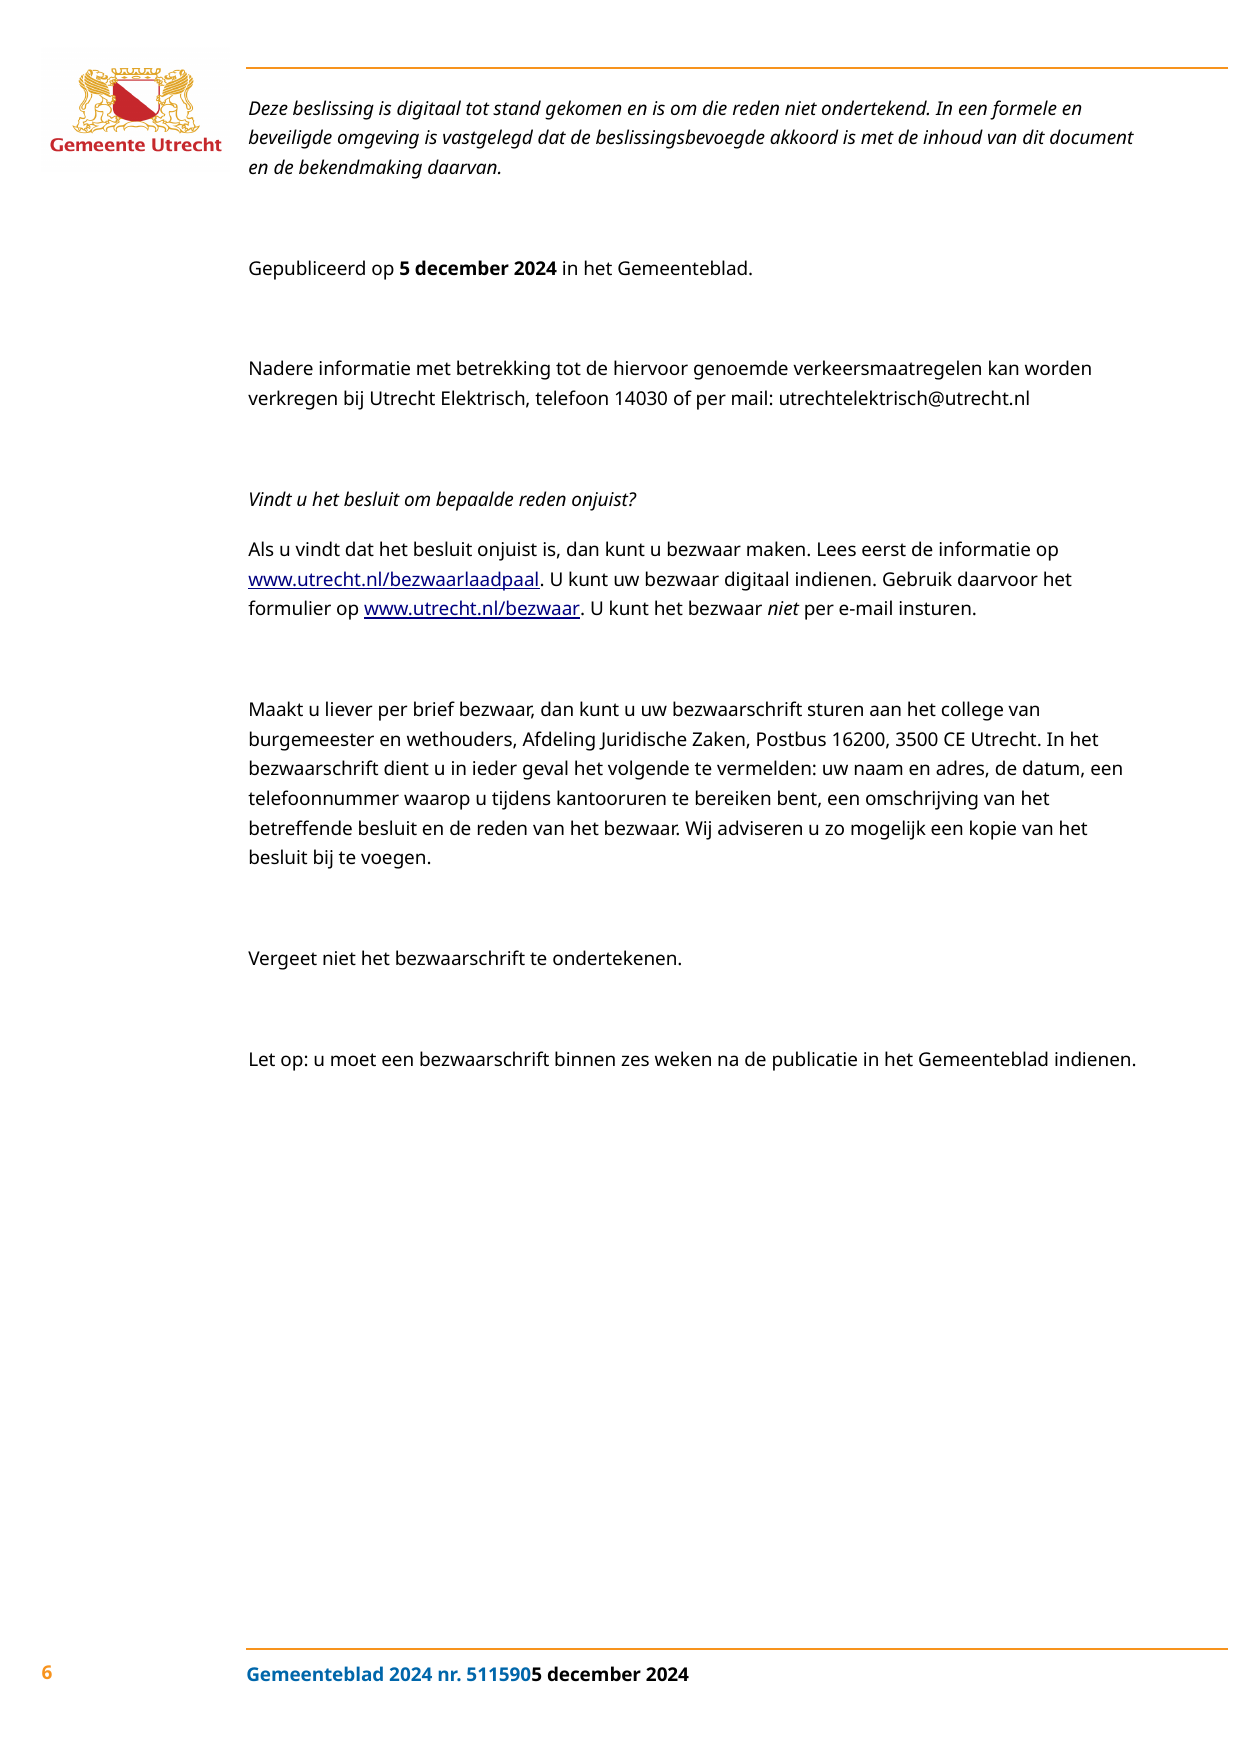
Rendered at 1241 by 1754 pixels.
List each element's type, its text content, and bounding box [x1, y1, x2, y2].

picture [41, 47, 231, 172]
text Maakt u liever per brief bezwaar, dan kunt u uw bezwaarschrift sturen aan het college van burgemeester en wethouders, Afdeling Juridische Zaken, Postbus 16200, 3500 CE Utrecht. In het bezwaarschrift dient u in ieder geval het volgende te vermelden: uw naam en adres, de datum, een telefoonnummer waarop u tijdens kantooruren te bereiken bent, een omschrijving van het betreffende besluit en de reden van het bezwaar. Wij adviseren u zo mogelijk een kopie van het besluit bij te voegen. [248, 696, 1152, 870]
text Als u vindt dat het besluit onjuist is, dan kunt u bezwaar maken. Lees eerst de informatie op www.utrecht.nl/bezwaarlaadpaal. U kunt uw bezwaar digitaal indienen. Gebruik daarvoor het formulier op www.utrecht.nl/bezwaar. U kunt het bezwaar niet per e-mail insturen. [248, 536, 1152, 621]
text Let op: u moet een bezwaarschrift binnen zes weken na de publicatie in het Gemeenteblad indienen. [248, 1046, 1152, 1072]
text Vindt u het besluit om bepaalde reden onjuist? [248, 486, 1152, 512]
text Vergeet niet het bezwaarschrift te ondertekenen. [248, 945, 1152, 971]
text Gepubliceerd op 5 december 2024 in het Gemeenteblad. [248, 255, 1152, 281]
text Nadere informatie met betrekking tot de hiervoor genoemde verkeersmaatregelen kan worden verkregen bij Utrecht Elektrisch, telefoon 14030 of per mail: utrechtelektrisch@utrecht.nl [248, 356, 1152, 411]
text Deze beslissing is digitaal tot stand gekomen en is om die reden niet ondertekend. In een formele en beveiligde omgeving is vastgelegd dat de beslissingsbevoegde akkoord is met de inhoud van dit document en de bekendmaking daarvan. [248, 95, 1152, 180]
